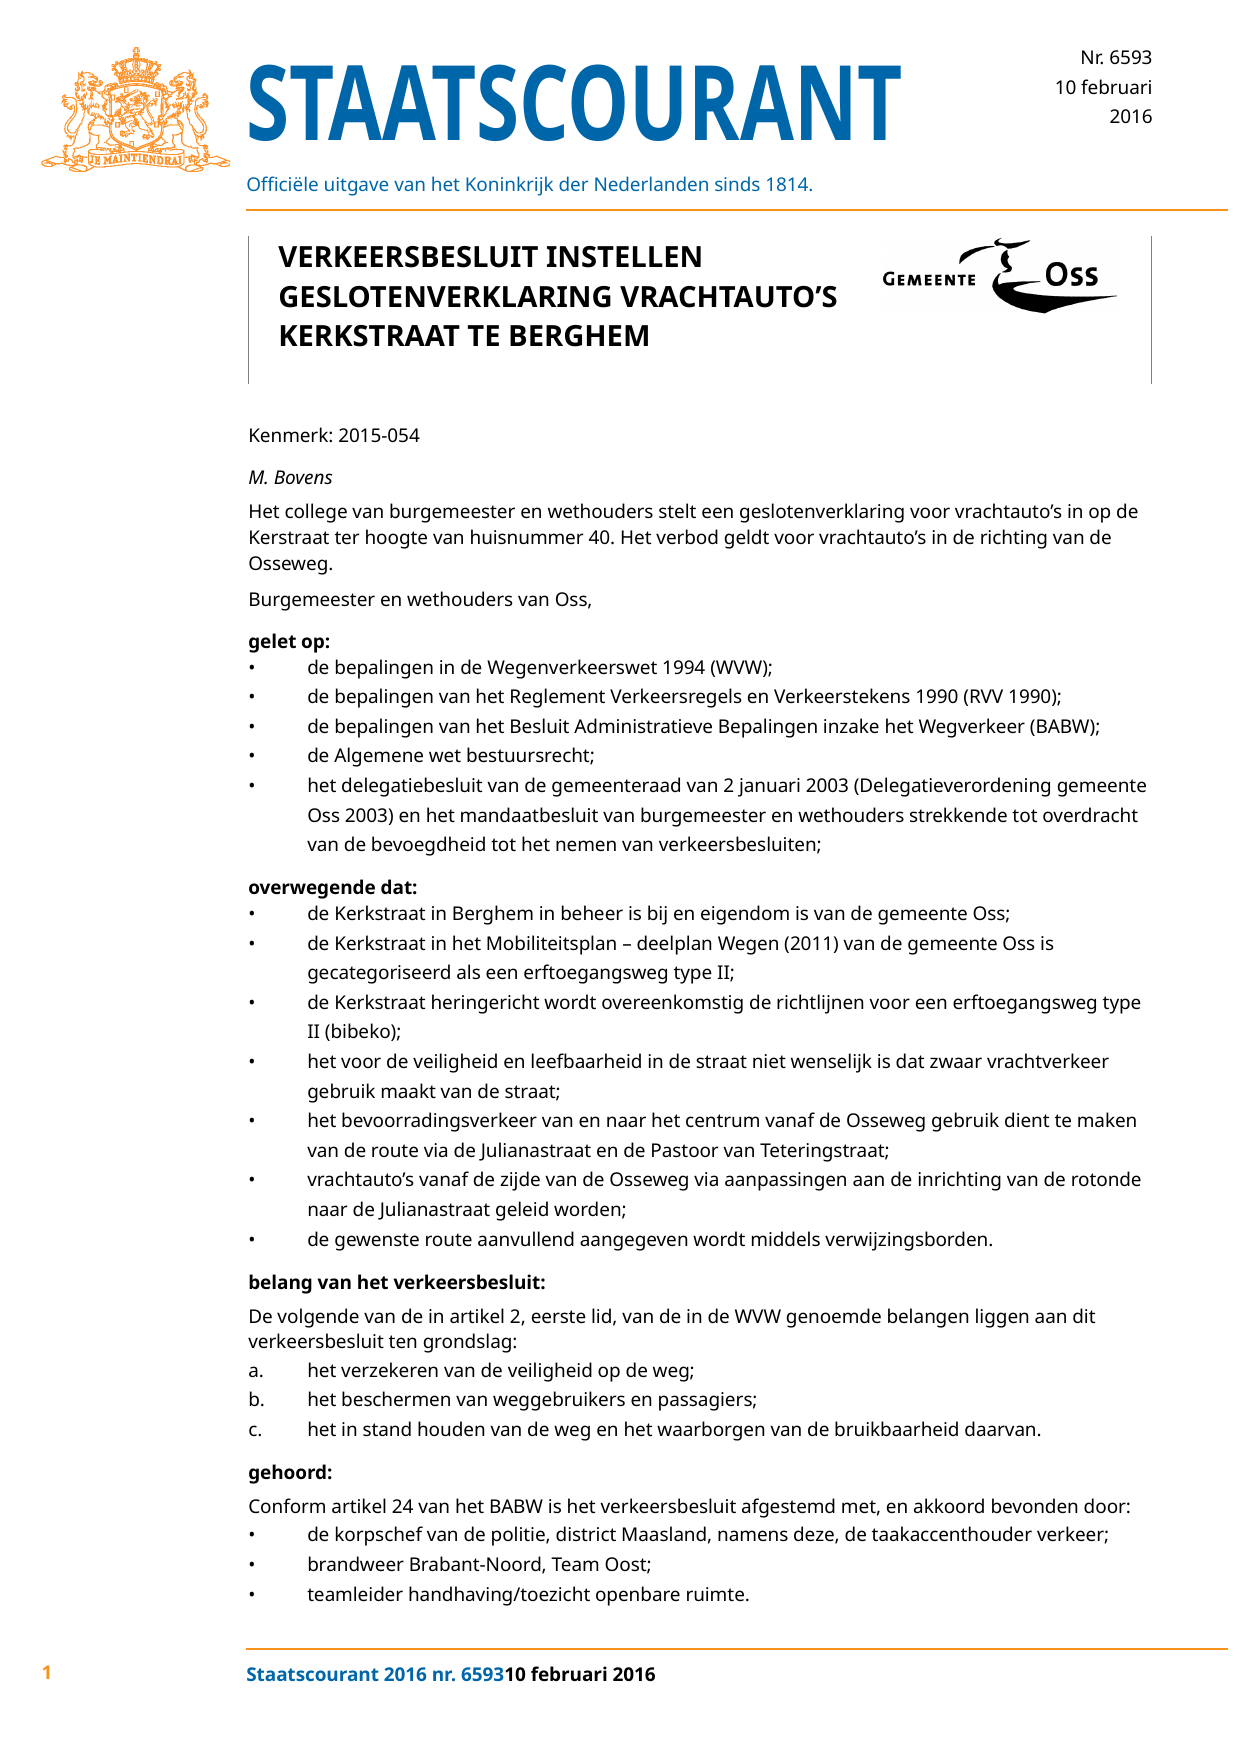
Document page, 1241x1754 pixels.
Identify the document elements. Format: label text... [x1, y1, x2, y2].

list de bepalingen van het Besluit Administratieve Bepalingen inzake het Wegverkeer (BABW); [248, 713, 1152, 739]
list brandweer Brabant-Noord, Team Oost; [248, 1551, 1152, 1577]
list vrachtauto’s vanaf de zijde van de Osseweg via aanpassingen aan de inrichting van de rotonde naar de Julianastraat geleid worden; [248, 1167, 1152, 1222]
text Het college van burgemeester en wethouders stelt een geslotenverklaring voor vrachtauto’s in op de Kerstraat ter hoogte van huisnummer 40. Het verbod geldt voor vrachtauto’s in de richting van de Osseweg. [248, 498, 1152, 575]
list teamleider handhaving/toezicht openbare ruimte. [248, 1581, 1152, 1607]
picture [41, 47, 231, 172]
text De volgende van de in artikel 2, eerste lid, van de in de WVW genoemde belangen liggen aan dit verkeersbesluit ten grondslag: [248, 1303, 1152, 1354]
text Burgemeester en wethouders van Oss, [248, 586, 1152, 612]
text Conform artikel 24 van het BABW is het verkeersbesluit afgestemd met, en akkoord bevonden door: [248, 1493, 1152, 1519]
table_header VERKEERSBESLUIT INSTELLEN GESLOTENVERKLARING VRACHTAUTO’S KERKSTRAAT TE BERGHEM [249, 236, 850, 384]
list de bepalingen in de Wegenverkeerswet 1994 (WVW); [248, 654, 1152, 680]
list de Kerkstraat in het Mobiliteitsplan – deelplan Wegen (2011) van de gemeente Oss is gecategoriseerd als een erftoegangsweg type II; [248, 930, 1152, 985]
list de gewenste route aanvullend aangegeven wordt middels verwijzingsborden. [248, 1226, 1152, 1251]
list het beschermen van weggebruikers en passagiers; [248, 1387, 1152, 1412]
picture [882, 236, 1119, 314]
text gelet op: [248, 628, 1152, 654]
list het verzekeren van de veiligheid op de weg; [248, 1357, 1152, 1383]
list de Kerkstraat heringericht wordt overeenkomstig de richtlijnen voor een erftoegangsweg type II (bibeko); [248, 989, 1152, 1044]
text overwegende dat: [248, 874, 1152, 900]
list de Kerkstraat in Berghem in beheer is bij en eigendom is van de gemeente Oss; [248, 900, 1152, 926]
list het delegatiebesluit van de gemeenteraad van 2 januari 2003 (Delegatieverordening gemeente Oss 2003) en het mandaatbesluit van burgemeester en wethouders strekkende tot overdracht van de bevoegdheid tot het nemen van verkeersbesluiten; [248, 772, 1152, 857]
list het bevoorradingsverkeer van en naar het centrum vanaf de Osseweg gebruik dient te maken van de route via de Julianastraat en de Pastoor van Teteringstraat; [248, 1107, 1152, 1163]
list de bepalingen van het Reglement Verkeersregels en Verkeerstekens 1990 (RVV 1990); [248, 683, 1152, 709]
text Kenmerk: 2015-054 [248, 422, 1152, 448]
text M. Bovens [248, 464, 1152, 490]
list de korpschef van de politie, district Maasland, namens deze, de taakaccenthouder verkeer; [248, 1522, 1152, 1547]
table_header [850, 236, 1151, 384]
list de Algemene wet bestuursrecht; [248, 743, 1152, 768]
list het in stand houden van de weg en het waarborgen van de bruikbaarheid daarvan. [248, 1416, 1152, 1442]
list het voor de veiligheid en leefbaarheid in de straat niet wenselijk is dat zwaar vrachtverkeer gebruik maakt van de straat; [248, 1048, 1152, 1103]
text gehoord: [248, 1459, 1152, 1485]
text belang van het verkeersbesluit: [248, 1269, 1152, 1294]
